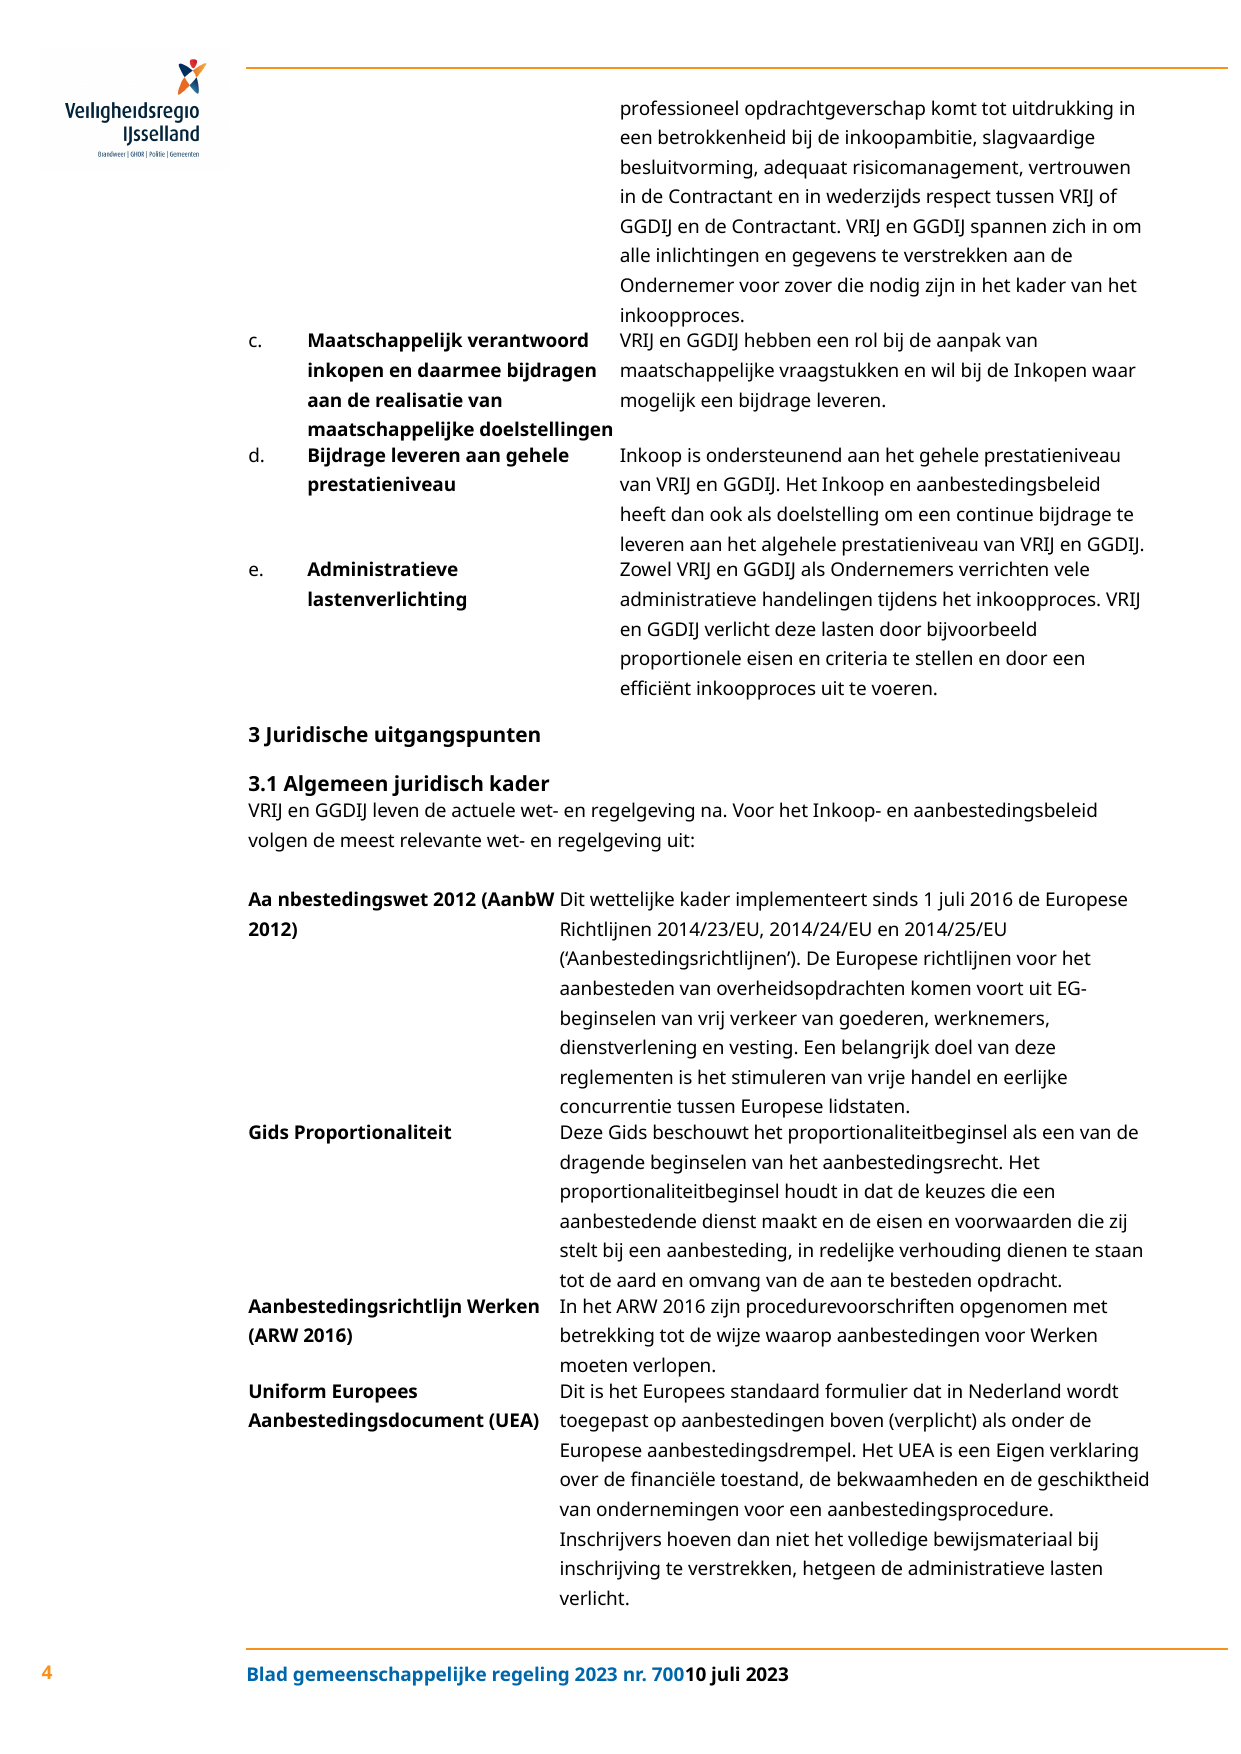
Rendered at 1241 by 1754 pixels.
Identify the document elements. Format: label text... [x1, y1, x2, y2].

table_cell In het ARW 2016 zijn procedurevoorschriften opgenomen met betrekking tot de wijze waarop aanbestedingen voor Werken moeten verlopen. [559, 1293, 1152, 1378]
table_cell Aanbestedingsrichtlijn Werken (ARW 2016) [248, 1293, 559, 1378]
table_header Dit wettelijke kader implementeert sinds 1 juli 2016 de Europese Richtlijnen 2014/23/EU, 2014/24/EU en 2014/25/EU (‘Aanbestedingsrichtlijnen’). De Europese richtlijnen voor het aanbesteden van overheidsopdrachten komen voort uit EG-beginselen van vrij verkeer van goederen, werknemers, dienstverlening en vesting. Een belangrijk doel van deze reglementen is het stimuleren van vrije handel en eerlijke concurrentie tussen Europese lidstaten. [559, 886, 1152, 1119]
table_cell VRIJ en GGDIJ hebben een rol bij de aanpak van maatschappelijke vraagstukken en wil bij de Inkopen waar mogelijk een bijdrage leveren. [620, 328, 1152, 442]
table_header Aa nbestedingswet 2012 (AanbW 2012) [248, 886, 559, 1119]
text 3 Juridische uitgangspunten [248, 720, 1152, 748]
picture [41, 47, 231, 172]
table_cell Uniform Europees Aanbestedingsdocument (UEA) [248, 1378, 559, 1611]
text 3.1 Algemeen juridisch kader [248, 769, 1152, 798]
table_cell Gids Proportionaliteit [248, 1119, 559, 1293]
table_cell Deze Gids beschouwt het proportionaliteitbeginsel als een van de dragende beginselen van het aanbestedingsrecht. Het proportionaliteitbeginsel houdt in dat de keuzes die een aanbestedende dienst maakt en de eisen en voorwaarden die zij stelt bij een aanbesteding, in redelijke verhouding dienen te staan tot de aard en omvang van de aan te besteden opdracht. [559, 1119, 1152, 1293]
table_cell Administratieve lastenverlichting [248, 557, 619, 701]
table_cell Bijdrage leveren aan gehele prestatieniveau [248, 442, 619, 557]
table_cell Zowel VRIJ en GGDIJ als Ondernemers verrichten vele administratieve handelingen tijdens het inkoopproces. VRIJ en GGDIJ verlicht deze lasten door bijvoorbeeld proportionele eisen en criteria te stellen en door een efficiënt inkoopproces uit te voeren. [620, 557, 1152, 701]
table_cell Maatschappelijk verantwoord inkopen en daarmee bijdragen aan de realisatie van maatschappelijke doelstellingen [248, 328, 619, 442]
text VRIJ en GGDIJ leven de actuele wet- en regelgeving na. Voor het Inkoop- en aanbestedingsbeleid volgen de meest relevante wet- en regelgeving uit: [248, 798, 1152, 853]
table_cell [248, 95, 619, 328]
table_cell Dit is het Europees standaard formulier dat in Nederland wordt toegepast op aanbestedingen boven (verplicht) als onder de Europese aanbestedingsdrempel. Het UEA is een Eigen verklaring over de financiële toestand, de bekwaamheden en de geschiktheid van ondernemingen voor een aanbestedingsprocedure. Inschrijvers hoeven dan niet het volledige bewijsmateriaal bij inschrijving te verstrekken, hetgeen de administratieve lasten verlicht. [559, 1378, 1152, 1611]
table_cell professioneel opdrachtgeverschap komt tot uitdrukking in een betrokkenheid bij de inkoopambitie, slagvaardige besluitvorming, adequaat risicomanagement, vertrouwen in de Contractant en in wederzijds respect tussen VRIJ of GGDIJ en de Contractant. VRIJ en GGDIJ spannen zich in om alle inlichtingen en gegevens te verstrekken aan de Ondernemer voor zover die nodig zijn in het kader van het inkoopproces. [620, 95, 1152, 328]
table_cell Inkoop is ondersteunend aan het gehele prestatieniveau van VRIJ en GGDIJ. Het Inkoop en aanbestedingsbeleid heeft dan ook als doelstelling om een continue bijdrage te leveren aan het algehele prestatieniveau van VRIJ en GGDIJ. [620, 442, 1152, 557]
